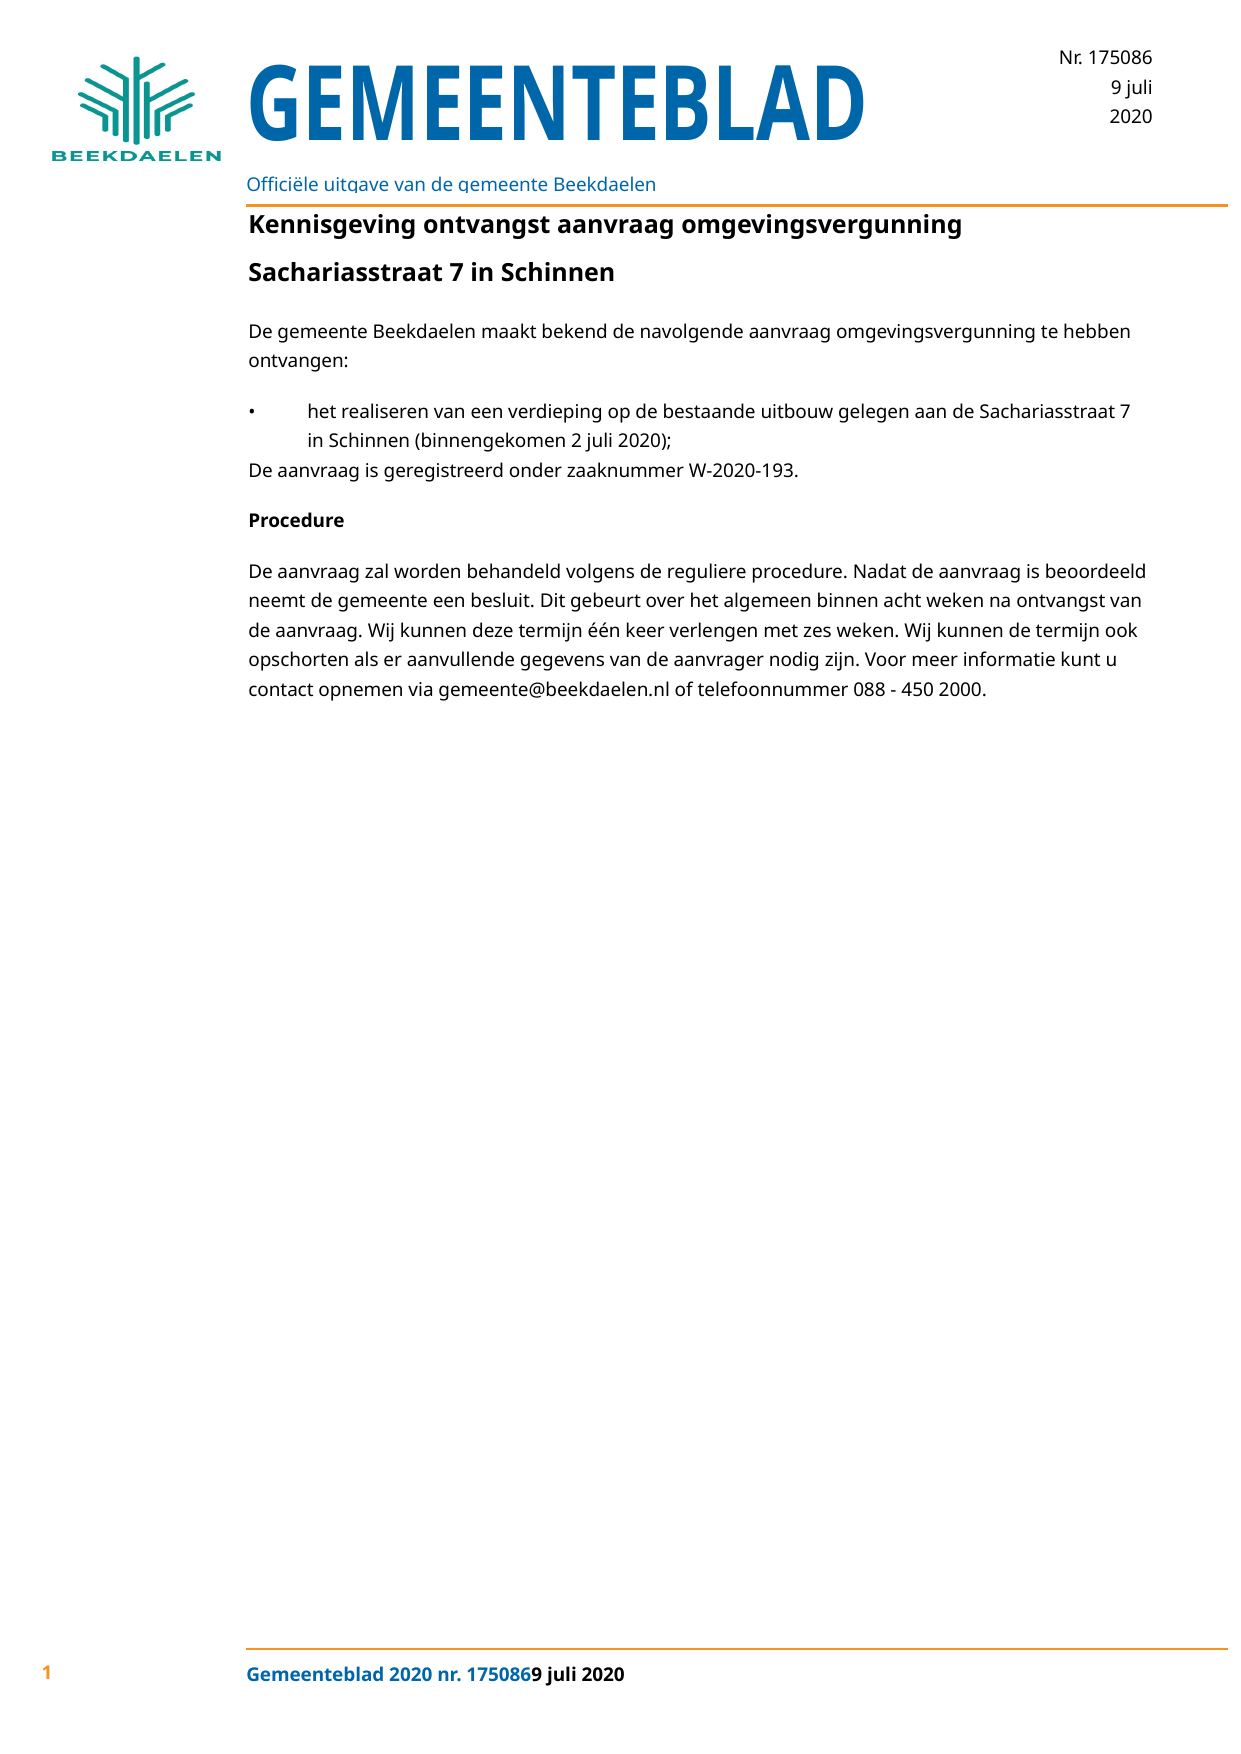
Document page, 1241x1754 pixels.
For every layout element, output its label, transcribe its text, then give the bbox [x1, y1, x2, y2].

list het realiseren van een verdieping op de bestaande uitbouw gelegen aan de Sachariasstraat 7 in Schinnen (binnengekomen 2 juli 2020); [248, 398, 1152, 453]
text Procedure [248, 507, 1152, 533]
text Kennisgeving ontvangst aanvraag omgevingsvergunning Sachariasstraat 7 in Schinnen [248, 207, 1152, 288]
text De aanvraag zal worden behandeld volgens de reguliere procedure. Nadat de aanvraag is beoordeeld neemt de gemeente een besluit. Dit gebeurt over het algemeen binnen acht weken na ontvangst van de aanvraag. Wij kunnen deze termijn één keer verlengen met zes weken. Wij kunnen de termijn ook opschorten als er aanvullende gegevens van de aanvrager nodig zijn. Voor meer informatie kunt u contact opnemen via gemeente@beekdaelen.nl of telefoonnummer 088 - 450 2000. [248, 558, 1152, 702]
text De aanvraag is geregistreerd onder zaaknummer W-2020-193. [248, 457, 1152, 483]
picture [41, 47, 231, 172]
text De gemeente Beekdaelen maakt bekend de navolgende aanvraag omgevingsvergunning te hebben ontvangen: [248, 318, 1152, 373]
